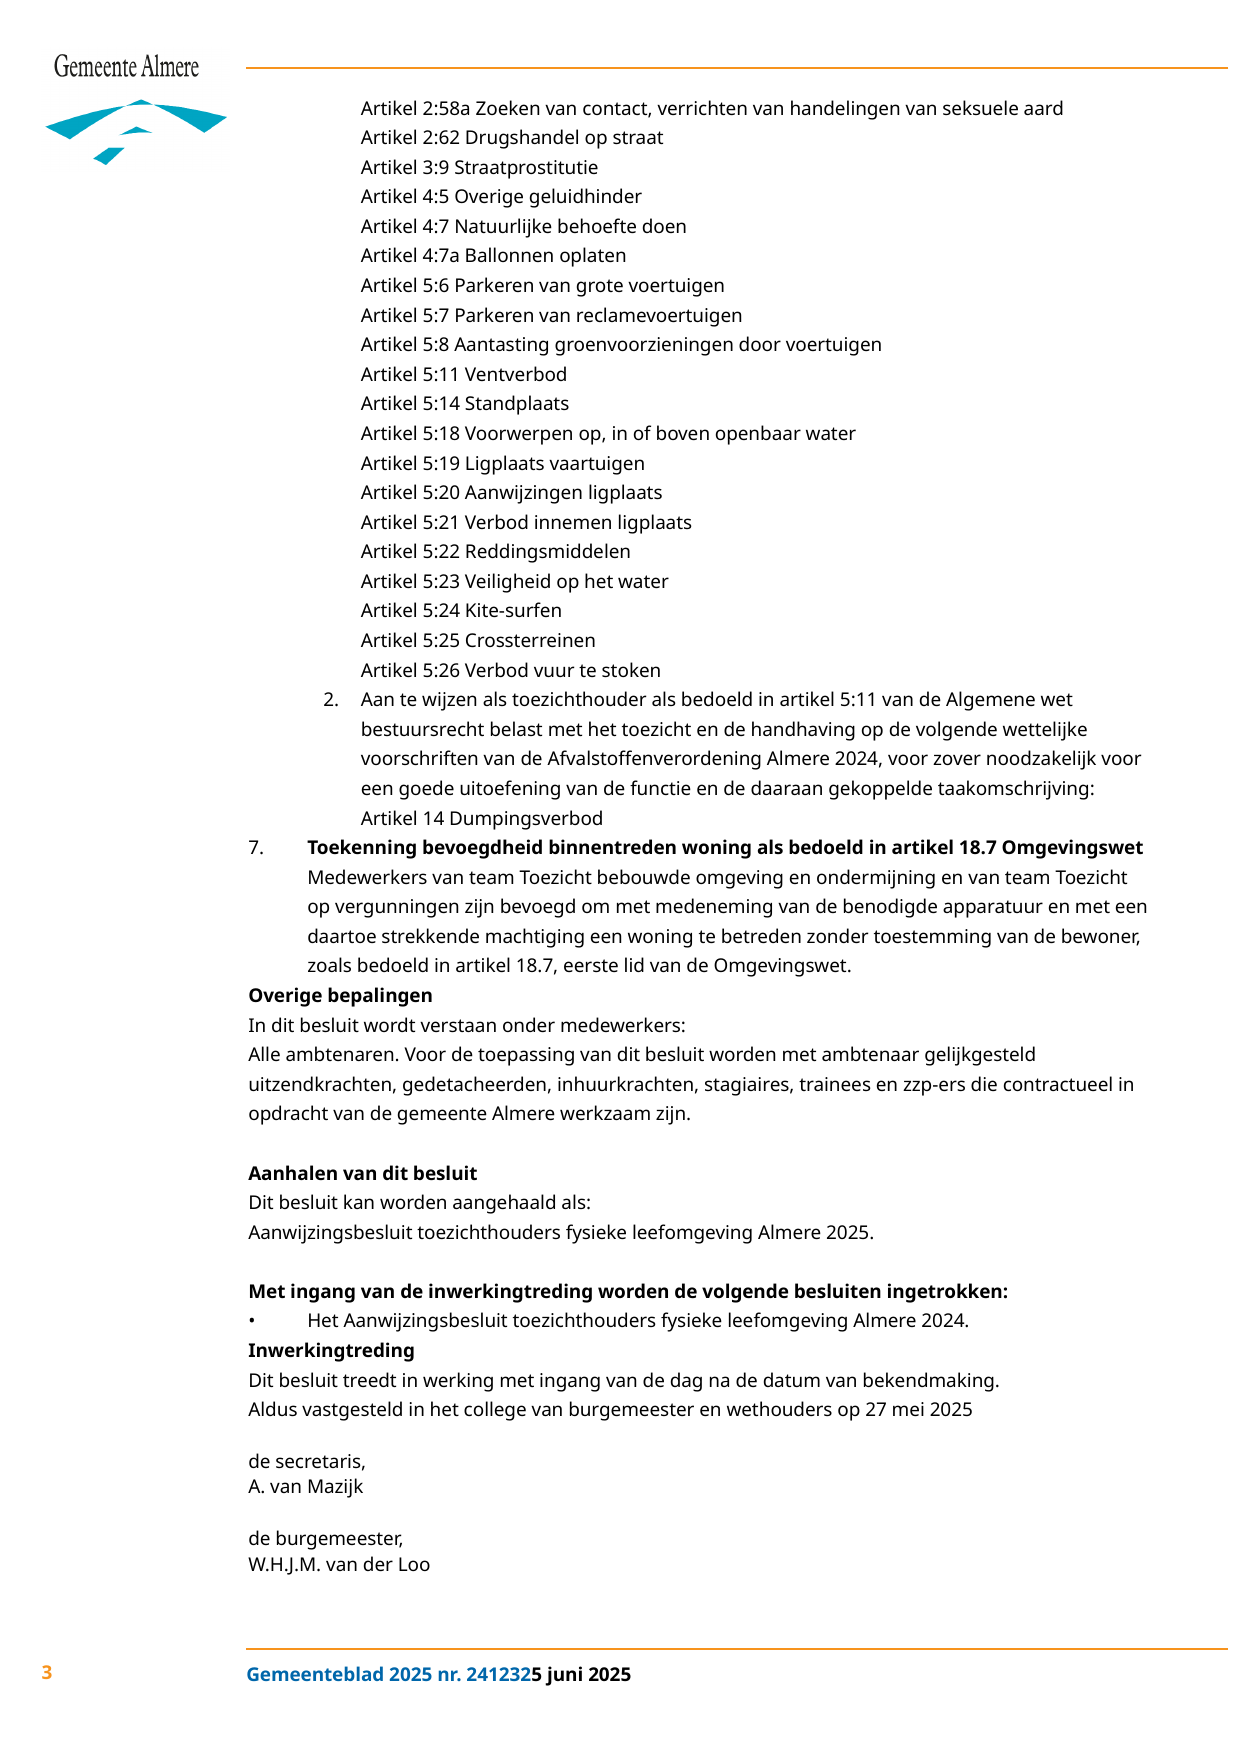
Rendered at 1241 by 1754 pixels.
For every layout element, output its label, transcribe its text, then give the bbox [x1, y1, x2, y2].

list Artikel 2:58a Zoeken van contact, verrichten van handelingen van seksuele aard [323, 95, 1152, 121]
list Artikel 5:8 Aantasting groenvoorzieningen door voertuigen [323, 331, 1152, 357]
picture [41, 47, 231, 172]
list Artikel 5:20 Aanwijzingen ligplaats [323, 479, 1152, 505]
list Medewerkers van team Toezicht bebouwde omgeving en ondermijning en van team Toezicht op vergunningen zijn bevoegd om met medeneming van de benodigde apparatuur en met een daartoe strekkende machtiging een woning te betreden zonder toestemming van de bewoner, zoals bedoeld in artikel 18.7, eerste lid van de Omgevingswet. [248, 864, 1152, 978]
text W.H.J.M. van der Loo [248, 1551, 1152, 1577]
list Artikel 5:14 Standplaats [323, 391, 1152, 416]
list Artikel 2:62 Drugshandel op straat [323, 124, 1152, 150]
list Artikel 5:23 Veiligheid op het water [323, 568, 1152, 594]
text A. van Mazijk [248, 1474, 1152, 1499]
list Artikel 5:18 Voorwerpen op, in of boven openbaar water [323, 420, 1152, 446]
list Artikel 4:5 Overige geluidhinder [323, 183, 1152, 209]
text de secretaris, [248, 1448, 1152, 1474]
text Dit besluit kan worden aangehaald als: [248, 1189, 1152, 1215]
list Het Aanwijzingsbesluit toezichthouders fysieke leefomgeving Almere 2024. [248, 1308, 1152, 1333]
list Artikel 5:26 Verbod vuur te stoken [323, 657, 1152, 683]
list Artikel 5:7 Parkeren van reclamevoertuigen [323, 302, 1152, 328]
list Toekenning bevoegdheid binnentreden woning als bedoeld in artikel 18.7 Omgevingswet [248, 834, 1152, 860]
list Artikel 5:19 Ligplaats vaartuigen [323, 450, 1152, 476]
list Artikel 14 Dumpingsverbod [323, 805, 1152, 831]
text Met ingang van de inwerkingtreding worden de volgende besluiten ingetrokken: [248, 1278, 1152, 1304]
text Overige bepalingen [248, 982, 1152, 1008]
list Artikel 4:7 Natuurlijke behoefte doen [323, 213, 1152, 239]
list Artikel 5:25 Crossterreinen [323, 627, 1152, 653]
list Artikel 5:6 Parkeren van grote voertuigen [323, 272, 1152, 298]
list Aan te wijzen als toezichthouder als bedoeld in artikel 5:11 van de Algemene wet bestuursrecht belast met het toezicht en de handhaving op de volgende wettelijke voorschriften van de Afvalstoffenverordening Almere 2024, voor zover noodzakelijk voor een goede uitoefening van de functie en de daaraan gekoppelde taakomschrijving: [323, 686, 1152, 801]
text Alle ambtenaren. Voor de toepassing van dit besluit worden met ambtenaar gelijkgesteld uitzendkrachten, gedetacheerden, inhuurkrachten, stagiaires, trainees en zzp-ers die contractueel in opdracht van de gemeente Almere werkzaam zijn. [248, 1041, 1152, 1126]
list Artikel 5:22 Reddingsmiddelen [323, 538, 1152, 564]
text Aanhalen van dit besluit [248, 1160, 1152, 1186]
text Aldus vastgesteld in het college van burgemeester en wethouders op 27 mei 2025 [248, 1396, 1152, 1422]
text de burgemeester, [248, 1525, 1152, 1551]
text Inwerkingtreding [248, 1337, 1152, 1363]
list Artikel 5:21 Verbod innemen ligplaats [323, 509, 1152, 535]
text Dit besluit treedt in werking met ingang van de dag na de datum van bekendmaking. [248, 1367, 1152, 1393]
text Aanwijzingsbesluit toezichthouders fysieke leefomgeving Almere 2025. [248, 1219, 1152, 1245]
list Artikel 3:9 Straatprostitutie [323, 154, 1152, 180]
text In dit besluit wordt verstaan onder medewerkers: [248, 1012, 1152, 1038]
list Artikel 5:11 Ventverbod [323, 361, 1152, 387]
list Artikel 5:24 Kite-surfen [323, 598, 1152, 623]
list Artikel 4:7a Ballonnen oplaten [323, 243, 1152, 268]
